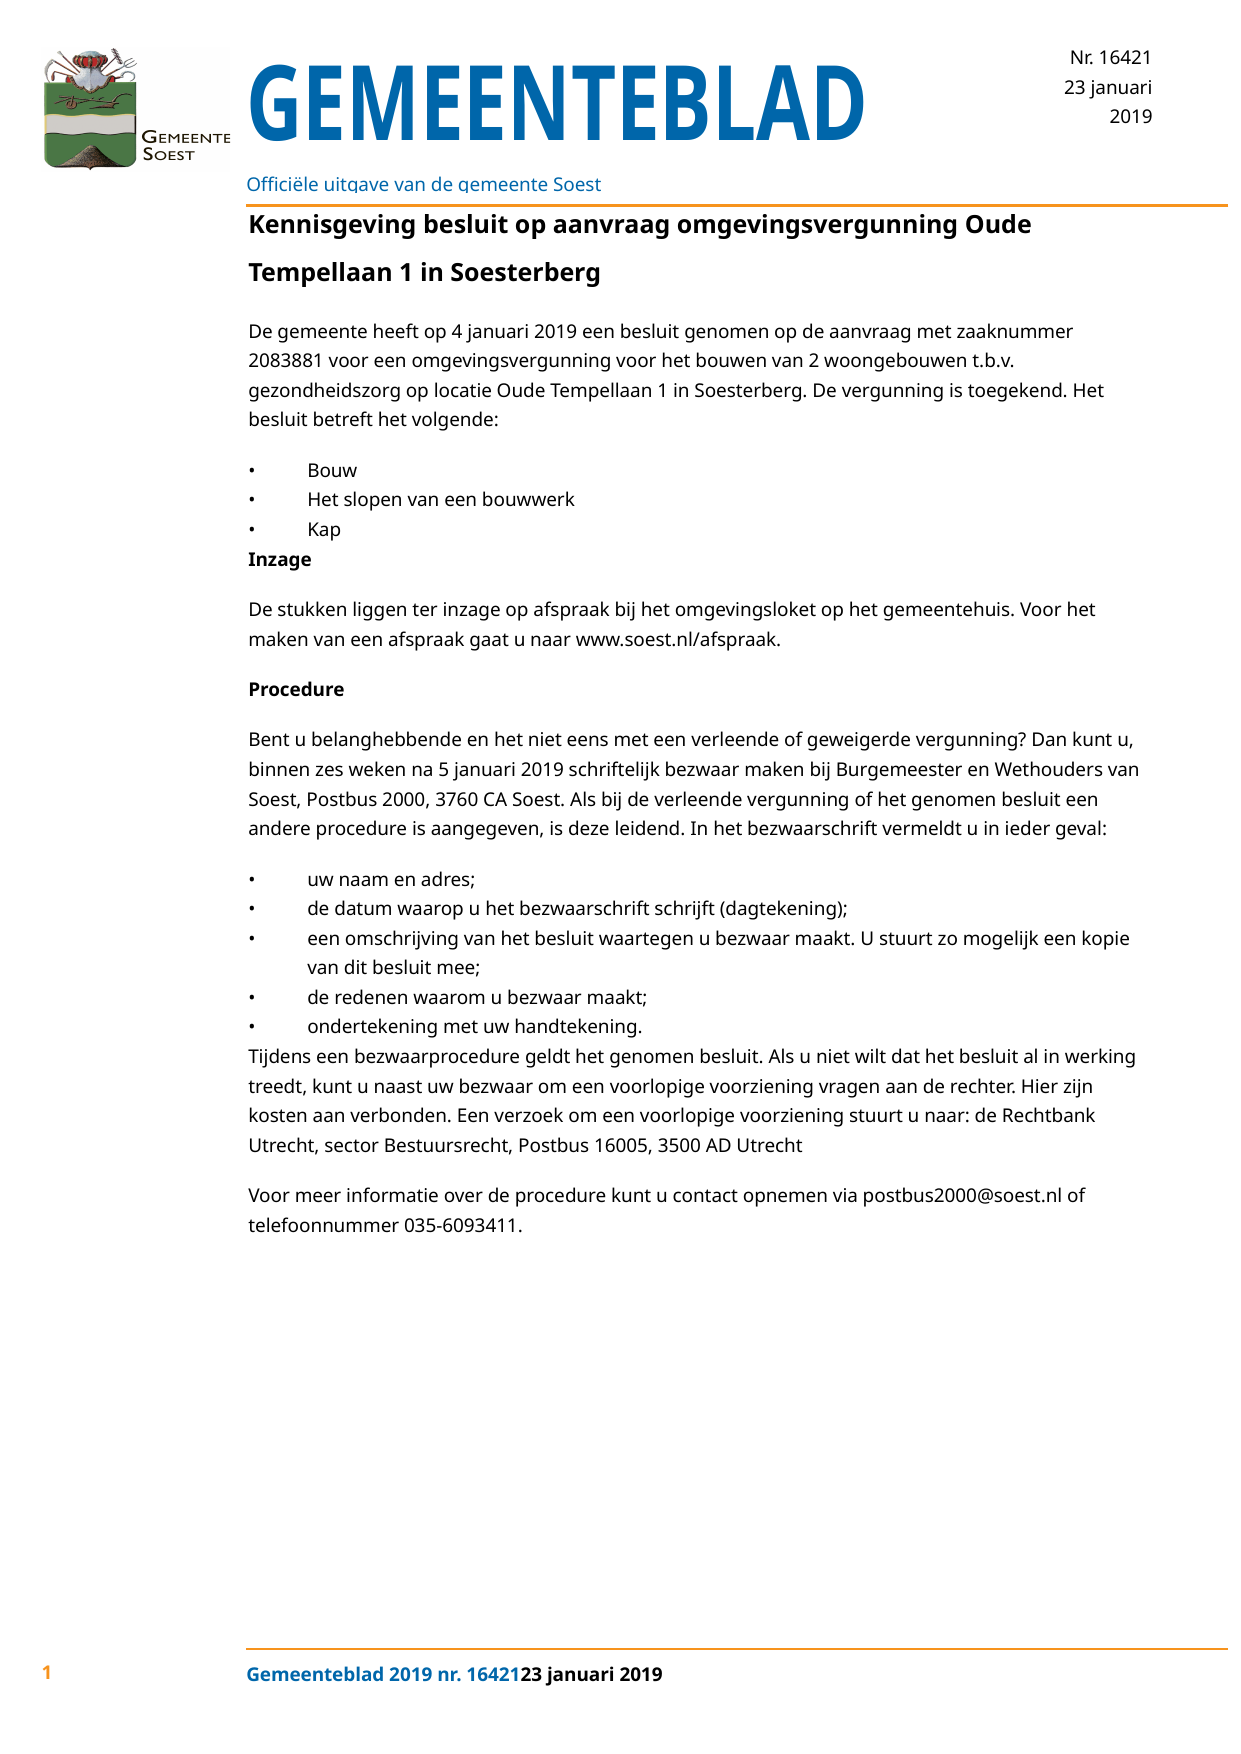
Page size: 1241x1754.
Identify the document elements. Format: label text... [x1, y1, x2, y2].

list Kap [248, 516, 1152, 542]
list uw naam en adres; [248, 866, 1152, 892]
text Kennisgeving besluit op aanvraag omgevingsvergunning Oude Tempellaan 1 in Soesterberg [248, 207, 1152, 288]
text Inzage [248, 546, 1152, 572]
text De stukken liggen ter inzage op afspraak bij het omgevingsloket op het gemeentehuis. Voor het maken van een afspraak gaat u naar www.soest.nl/afspraak. [248, 596, 1152, 652]
list de datum waarop u het bezwaarschrift schrijft (dagtekening); [248, 895, 1152, 921]
picture [41, 47, 231, 172]
text Procedure [248, 676, 1152, 702]
list Het slopen van een bouwwerk [248, 487, 1152, 512]
list een omschrijving van het besluit waartegen u bezwaar maakt. U stuurt zo mogelijk een kopie van dit besluit mee; [248, 925, 1152, 980]
text Tijdens een bezwaarprocedure geldt het genomen besluit. Als u niet wilt dat het besluit al in werking treedt, kunt u naast uw bezwaar om een voorlopige voorziening vragen aan de rechter. Hier zijn kosten aan verbonden. Een verzoek om een voorlopige voorziening stuurt u naar: de Rechtbank Utrecht, sector Bestuursrecht, Postbus 16005, 3500 AD Utrecht [248, 1043, 1152, 1158]
text De gemeente heeft op 4 januari 2019 een besluit genomen op de aanvraag met zaaknummer 2083881 voor een omgevingsvergunning voor het bouwen van 2 woongebouwen t.b.v. gezondheidszorg op locatie Oude Tempellaan 1 in Soesterberg. De vergunning is toegekend. Het besluit betreft het volgende: [248, 318, 1152, 432]
list Bouw [248, 457, 1152, 483]
list ondertekening met uw handtekening. [248, 1014, 1152, 1039]
list de redenen waarom u bezwaar maakt; [248, 984, 1152, 1010]
text Bent u belanghebbende en het niet eens met een verleende of geweigerde vergunning? Dan kunt u, binnen zes weken na 5 januari 2019 schriftelijk bezwaar maken bij Burgemeester en Wethouders van Soest, Postbus 2000, 3760 CA Soest. Als bij de verleende vergunning of het genomen besluit een andere procedure is aangegeven, is deze leidend. In het bezwaarschrift vermeldt u in ieder geval: [248, 727, 1152, 841]
text Voor meer informatie over de procedure kunt u contact opnemen via postbus2000@soest.nl of telefoonnummer 035-6093411. [248, 1182, 1152, 1238]
